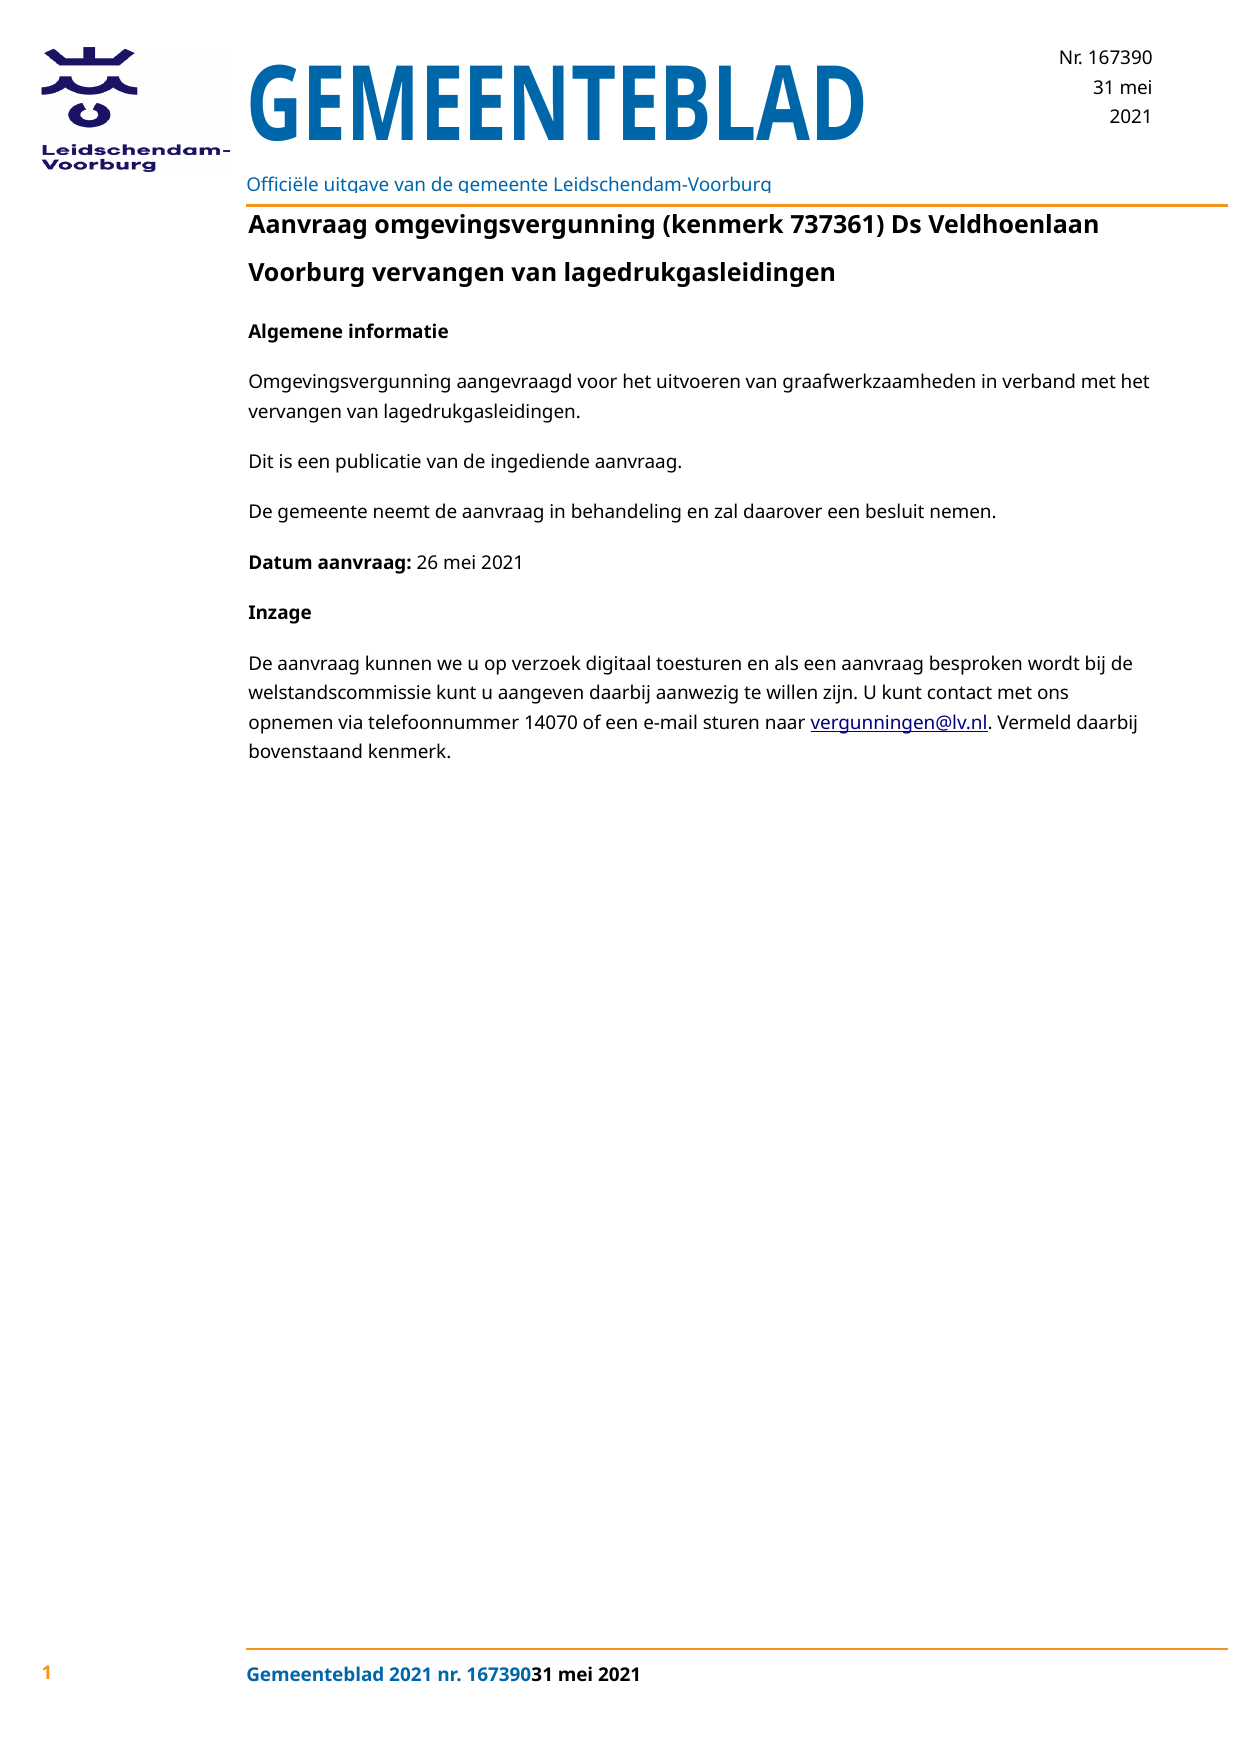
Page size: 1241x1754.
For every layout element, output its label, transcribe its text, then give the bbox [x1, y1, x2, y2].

text Aanvraag omgevingsvergunning (kenmerk 737361) Ds Veldhoenlaan Voorburg vervangen van lagedrukgasleidingen [248, 207, 1152, 288]
text De gemeente neemt de aanvraag in behandeling en zal daarover een besluit nemen. [248, 499, 1152, 524]
text Dit is een publicatie van de ingediende aanvraag. [248, 448, 1152, 474]
text Inzage [248, 599, 1152, 625]
picture [41, 47, 231, 172]
text Omgevingsvergunning aangevraagd voor het uitvoeren van graafwerkzaamheden in verband met het vervangen van lagedrukgasleidingen. [248, 368, 1152, 424]
text De aanvraag kunnen we u op verzoek digitaal toesturen en als een aanvraag besproken wordt bij de welstandscommissie kunt u aangeven daarbij aanwezig te willen zijn. U kunt contact met ons opnemen via telefoonnummer 14070 of een e-mail sturen naar vergunningen@lv.nl. Vermeld daarbij bovenstaand kenmerk. [248, 650, 1152, 764]
text Algemene informatie [248, 318, 1152, 344]
text Datum aanvraag: 26 mei 2021 [248, 549, 1152, 575]
